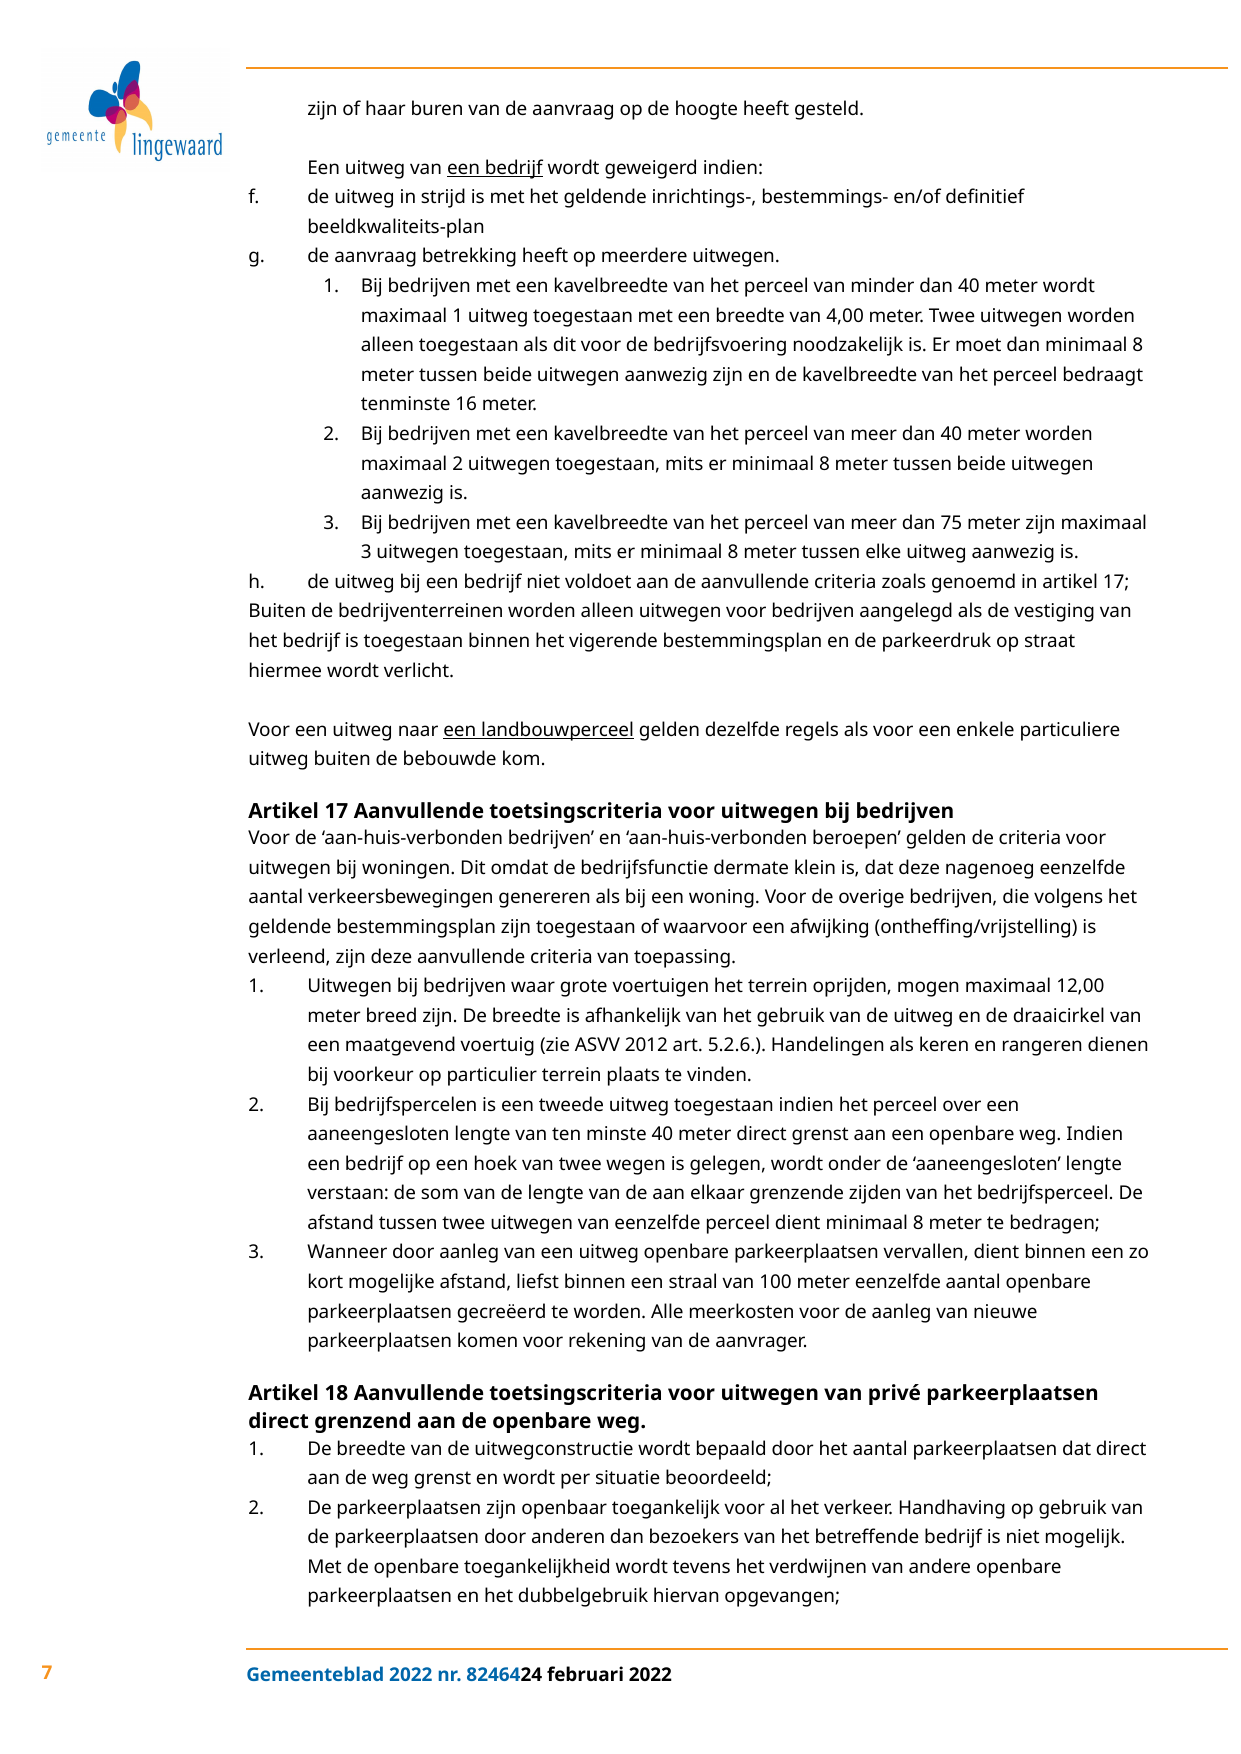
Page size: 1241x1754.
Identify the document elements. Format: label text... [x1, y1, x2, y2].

list De parkeerplaatsen zijn openbaar toegankelijk voor al het verkeer. Handhaving op gebruik van de parkeerplaatsen door anderen dan bezoekers van het betreffende bedrijf is niet mogelijk. Met de openbare toegankelijkheid wordt tevens het verdwijnen van andere openbare parkeerplaatsen en het dubbelgebruik hiervan opgevangen; [248, 1494, 1152, 1608]
list de uitweg bij een bedrijf niet voldoet aan de aanvullende criteria zoals genoemd in artikel 17; [248, 568, 1152, 594]
list Een uitweg van een bedrijf wordt geweigerd indien: [248, 154, 1152, 180]
list Bij bedrijfspercelen is een tweede uitweg toegestaan indien het perceel over een aaneengesloten lengte van ten minste 40 meter direct grenst aan een openbare weg. Indien een bedrijf op een hoek van twee wegen is gelegen, wordt onder de ‘aaneengesloten’ lengte verstaan: de som van de lengte van de aan elkaar grenzende zijden van het bedrijfsperceel. De afstand tussen twee uitwegen van eenzelfde perceel dient minimaal 8 meter te bedragen; [248, 1091, 1152, 1235]
list Uitwegen bij bedrijven waar grote voertuigen het terrein oprijden, mogen maximaal 12,00 meter breed zijn. De breedte is afhankelijk van het gebruik van de uitweg en de draaicirkel van een maatgevend voertuig (zie ASVV 2012 art. 5.2.6.). Handelingen als keren en rangeren dienen bij voorkeur op particulier terrein plaats te vinden. [248, 972, 1152, 1087]
list de aanvraag betrekking heeft op meerdere uitwegen. [248, 243, 1152, 268]
picture [41, 47, 231, 172]
text Voor de ‘aan-huis-verbonden bedrijven’ en ‘aan-huis-verbonden beroepen’ gelden de criteria voor uitwegen bij woningen. Dit omdat de bedrijfsfunctie dermate klein is, dat deze nagenoeg eenzelfde aantal verkeersbewegingen genereren als bij een woning. Voor de overige bedrijven, die volgens het geldende bestemmingsplan zijn toegestaan of waarvoor een afwijking (ontheffing/vrijstelling) is verleend, zijn deze aanvullende criteria van toepassing. [248, 824, 1152, 968]
list Wanneer door aanleg van een uitweg openbare parkeerplaatsen vervallen, dient binnen een zo kort mogelijke afstand, liefst binnen een straal van 100 meter eenzelfde aantal openbare parkeerplaatsen gecreëerd te worden. Alle meerkosten voor de aanleg van nieuwe parkeerplaatsen komen voor rekening van de aanvrager. [248, 1239, 1152, 1353]
text Voor een uitweg naar een landbouwperceel gelden dezelfde regels als voor een enkele particuliere uitweg buiten de bebouwde kom. [248, 716, 1152, 771]
list de uitweg in strijd is met het geldende inrichtings-, bestemmings- en/of definitief beeldkwaliteits-plan [248, 183, 1152, 239]
list Bij bedrijven met een kavelbreedte van het perceel van minder dan 40 meter wordt maximaal 1 uitweg toegestaan met een breedte van 4,00 meter. Twee uitwegen worden alleen toegestaan als dit voor de bedrijfsvoering noodzakelijk is. Er moet dan minimaal 8 meter tussen beide uitwegen aanwezig zijn en de kavelbreedte van het perceel bedraagt tenminste 16 meter. [323, 272, 1152, 416]
text Buiten de bedrijventerreinen worden alleen uitwegen voor bedrijven aangelegd als de vestiging van het bedrijf is toegestaan binnen het vigerende bestemmingsplan en de parkeerdruk op straat hiermee wordt verlicht. [248, 598, 1152, 683]
list Bij bedrijven met een kavelbreedte van het perceel van meer dan 75 meter zijn maximaal 3 uitwegen toegestaan, mits er minimaal 8 meter tussen elke uitweg aanwezig is. [323, 509, 1152, 564]
text Artikel 17 Aanvullende toetsingscriteria voor uitwegen bij bedrijven [248, 796, 1152, 824]
text Artikel 18 Aanvullende toetsingscriteria voor uitwegen van privé parkeerplaatsen direct grenzend aan de openbare weg. [248, 1378, 1152, 1435]
list Bij bedrijven met een kavelbreedte van het perceel van meer dan 40 meter worden maximaal 2 uitwegen toegestaan, mits er minimaal 8 meter tussen beide uitwegen aanwezig is. [323, 420, 1152, 505]
list zijn of haar buren van de aanvraag op de hoogte heeft gesteld. [248, 95, 1152, 121]
list De breedte van de uitwegconstructie wordt bepaald door het aantal parkeerplaatsen dat direct aan de weg grenst en wordt per situatie beoordeeld; [248, 1435, 1152, 1490]
